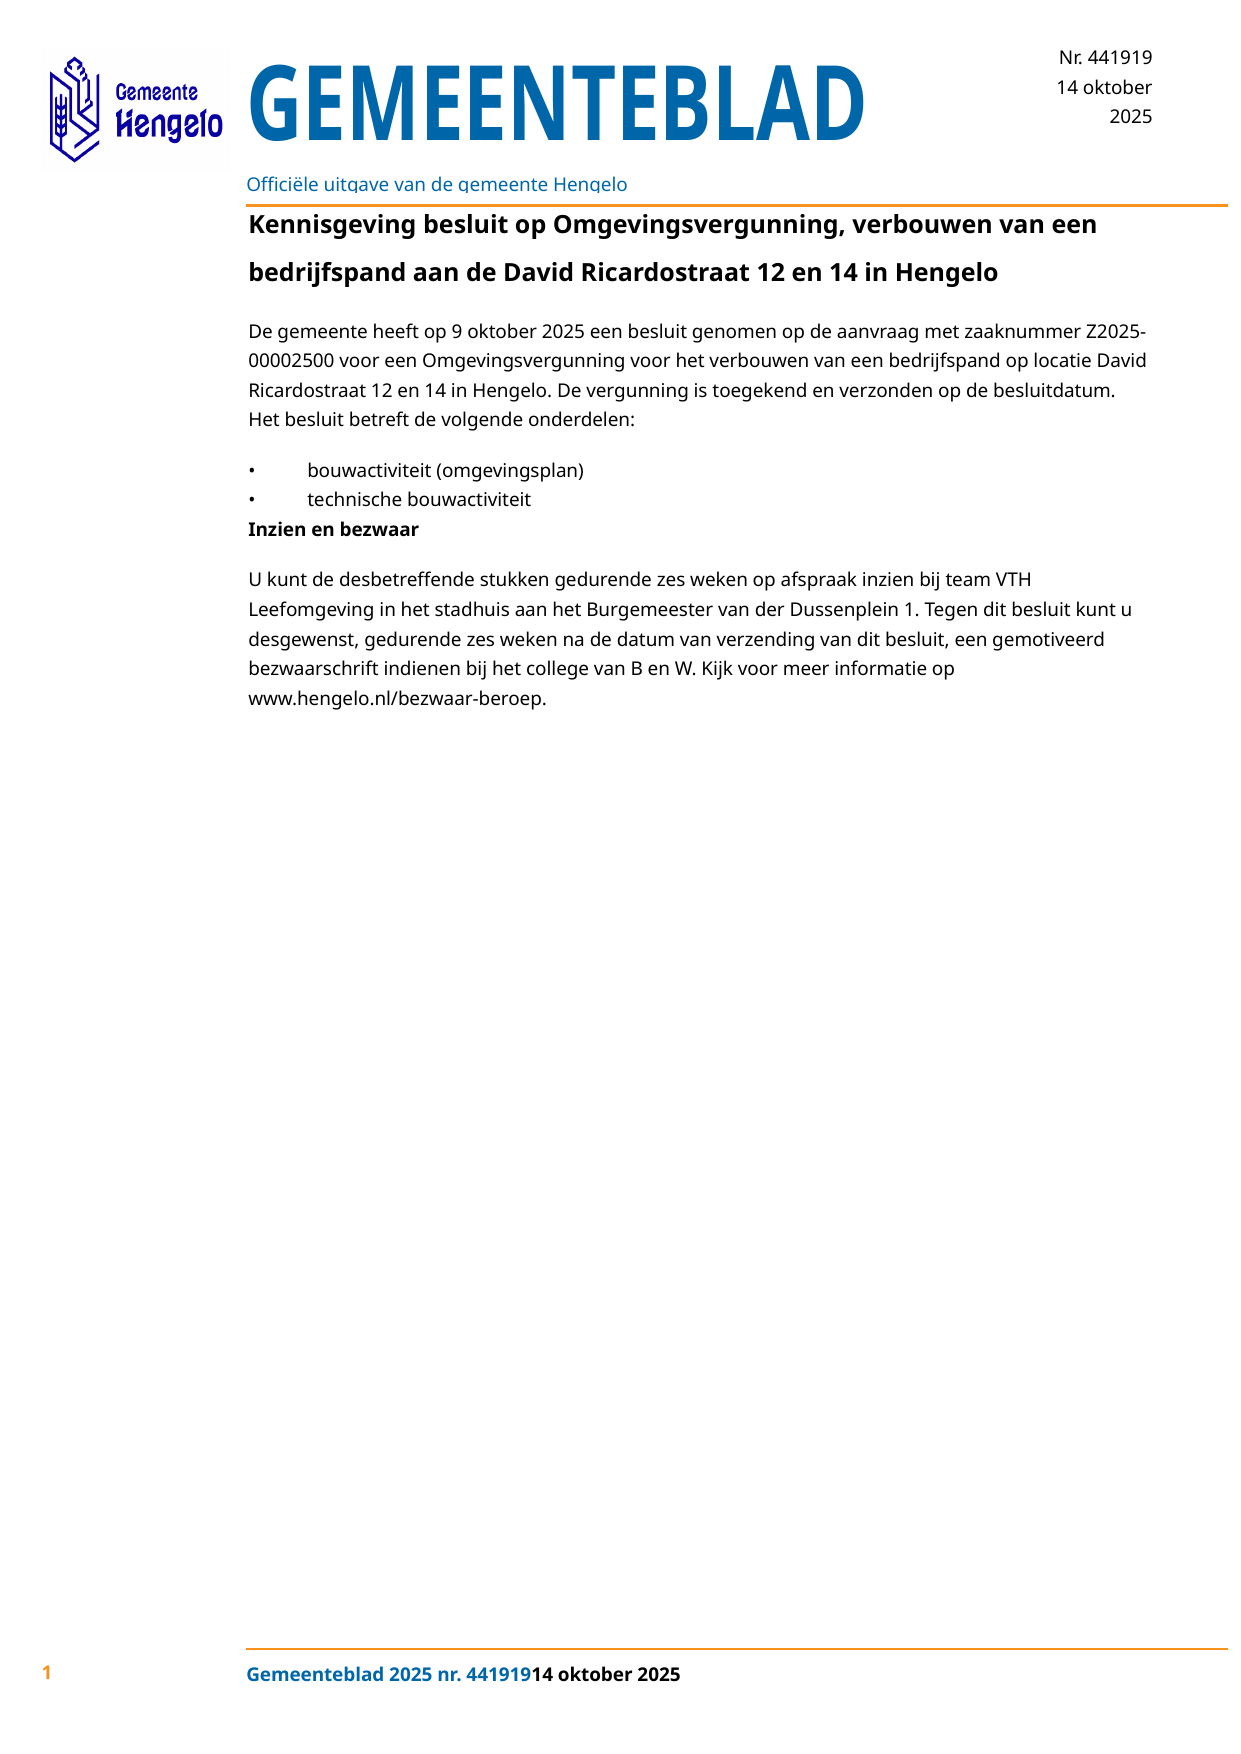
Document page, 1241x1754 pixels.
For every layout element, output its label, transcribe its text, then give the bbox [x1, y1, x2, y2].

text Kennisgeving besluit op Omgevingsvergunning, verbouwen van een bedrijfspand aan de David Ricardostraat 12 en 14 in Hengelo [248, 207, 1152, 288]
picture [41, 47, 231, 172]
list technische bouwactiviteit [248, 487, 1152, 512]
text De gemeente heeft op 9 oktober 2025 een besluit genomen op de aanvraag met zaaknummer Z2025-00002500 voor een Omgevingsvergunning voor het verbouwen van een bedrijfspand op locatie David Ricardostraat 12 en 14 in Hengelo. De vergunning is toegekend en verzonden op de besluitdatum. Het besluit betreft de volgende onderdelen: [248, 318, 1152, 432]
text Inzien en bezwaar [248, 516, 1152, 542]
list bouwactiviteit (omgevingsplan) [248, 457, 1152, 483]
text U kunt de desbetreffende stukken gedurende zes weken op afspraak inzien bij team VTH Leefomgeving in het stadhuis aan het Burgemeester van der Dussenplein 1. Tegen dit besluit kunt u desgewenst, gedurende zes weken na de datum van verzending van dit besluit, een gemotiveerd bezwaarschrift indienen bij het college van B en W. Kijk voor meer informatie op www.hengelo.nl/bezwaar-beroep. [248, 567, 1152, 711]
